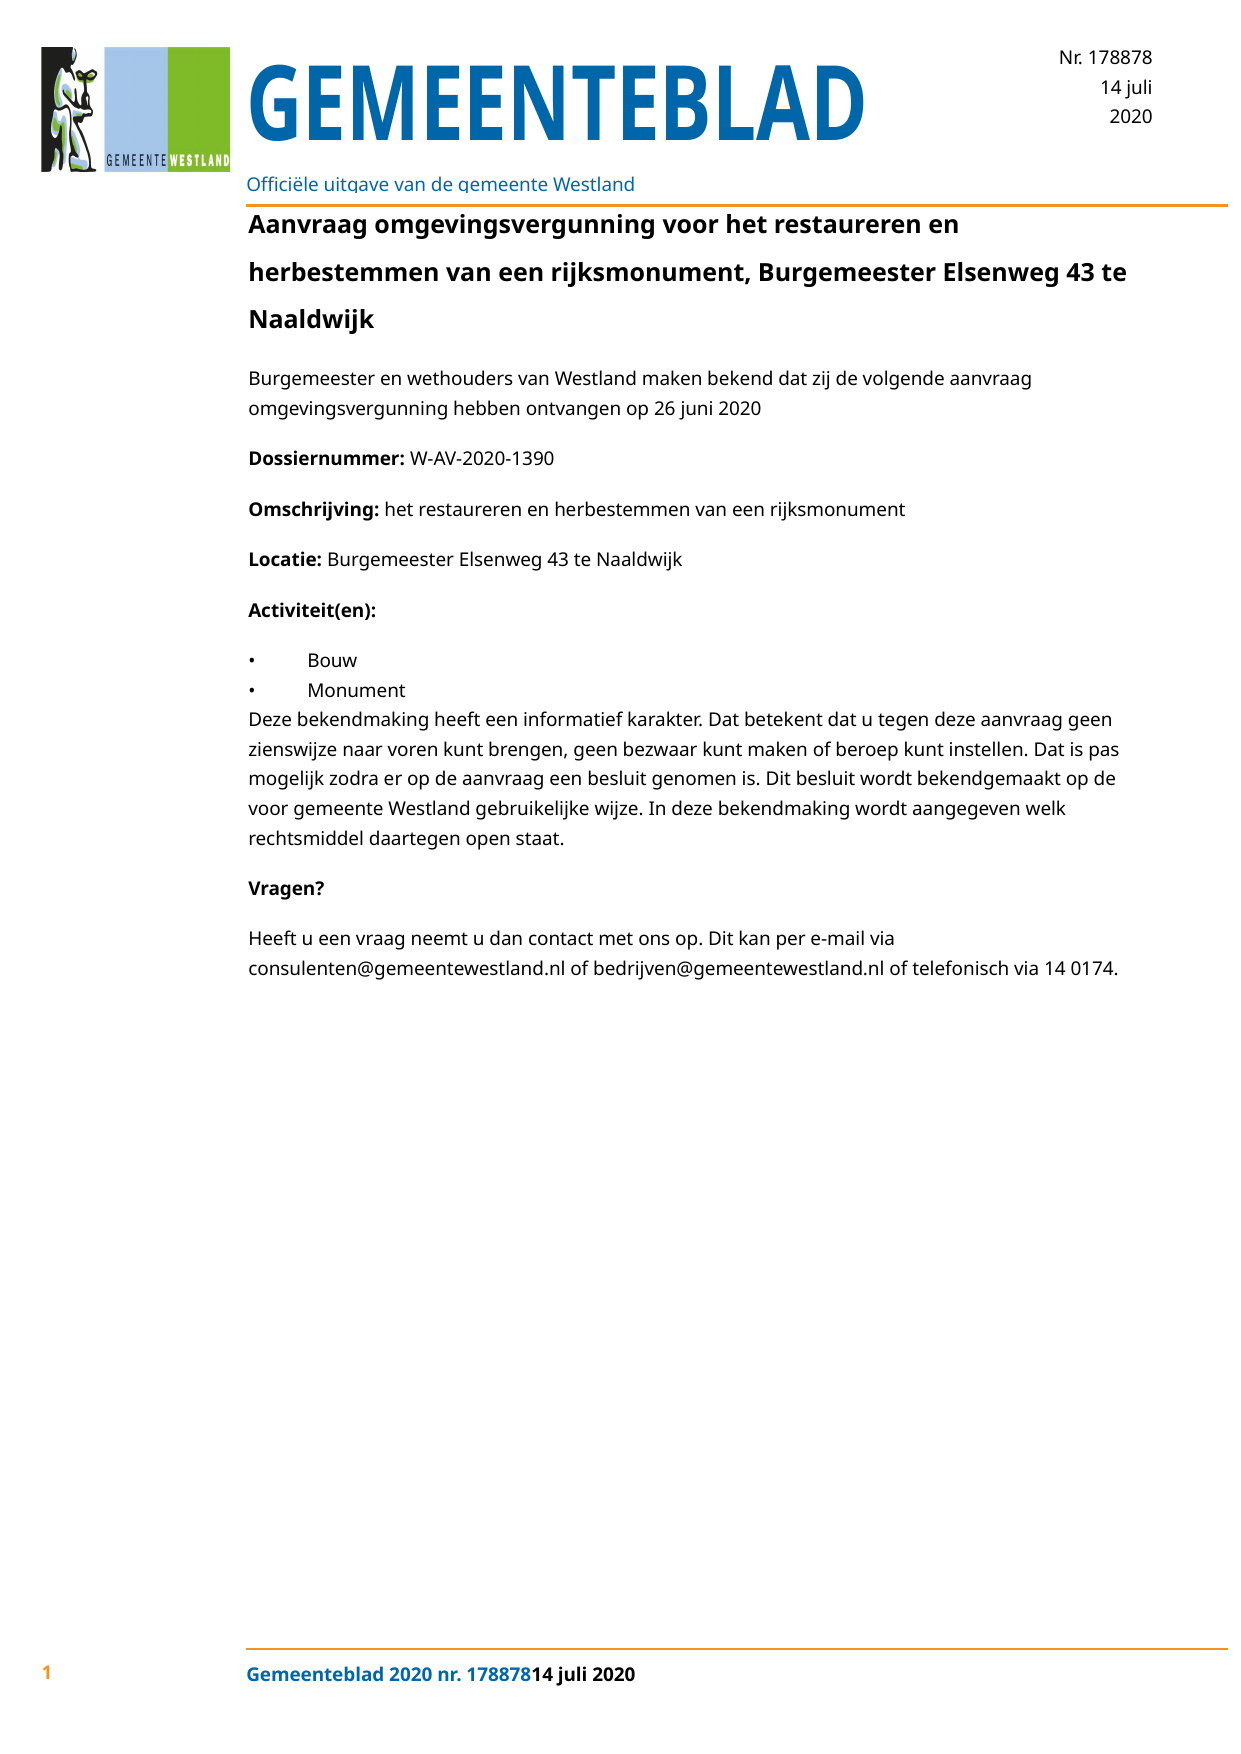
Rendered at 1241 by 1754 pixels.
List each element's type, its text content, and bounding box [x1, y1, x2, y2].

text Locatie: Burgemeester Elsenweg 43 te Naaldwijk [248, 546, 1152, 572]
text Deze bekendmaking heeft een informatief karakter. Dat betekent dat u tegen deze aanvraag geen zienswijze naar voren kunt brengen, geen bezwaar kunt maken of beroep kunt instellen. Dat is pas mogelijk zodra er op de aanvraag een besluit genomen is. Dit besluit wordt bekendgemaakt op de voor gemeente Westland gebruikelijke wijze. In deze bekendmaking wordt aangegeven welk rechtsmiddel daartegen open staat. [248, 706, 1152, 850]
text Dossiernummer: W-AV-2020-1390 [248, 446, 1152, 471]
list Monument [248, 677, 1152, 702]
list Bouw [248, 647, 1152, 673]
text Aanvraag omgevingsvergunning voor het restaureren en herbestemmen van een rijksmonument, Burgemeester Elsenweg 43 te Naaldwijk [248, 207, 1152, 336]
text Activiteit(en): [248, 597, 1152, 622]
picture [41, 47, 231, 172]
text Burgemeester en wethouders van Westland maken bekend dat zij de volgende aanvraag omgevingsvergunning hebben ontvangen op 26 juni 2020 [248, 366, 1152, 421]
text Omschrijving: het restaureren en herbestemmen van een rijksmonument [248, 496, 1152, 522]
text Vragen? [248, 875, 1152, 901]
text Heeft u een vraag neemt u dan contact met ons op. Dit kan per e-mail via consulenten@gemeentewestland.nl of bedrijven@gemeentewestland.nl of telefonisch via 14 0174. [248, 926, 1152, 981]
